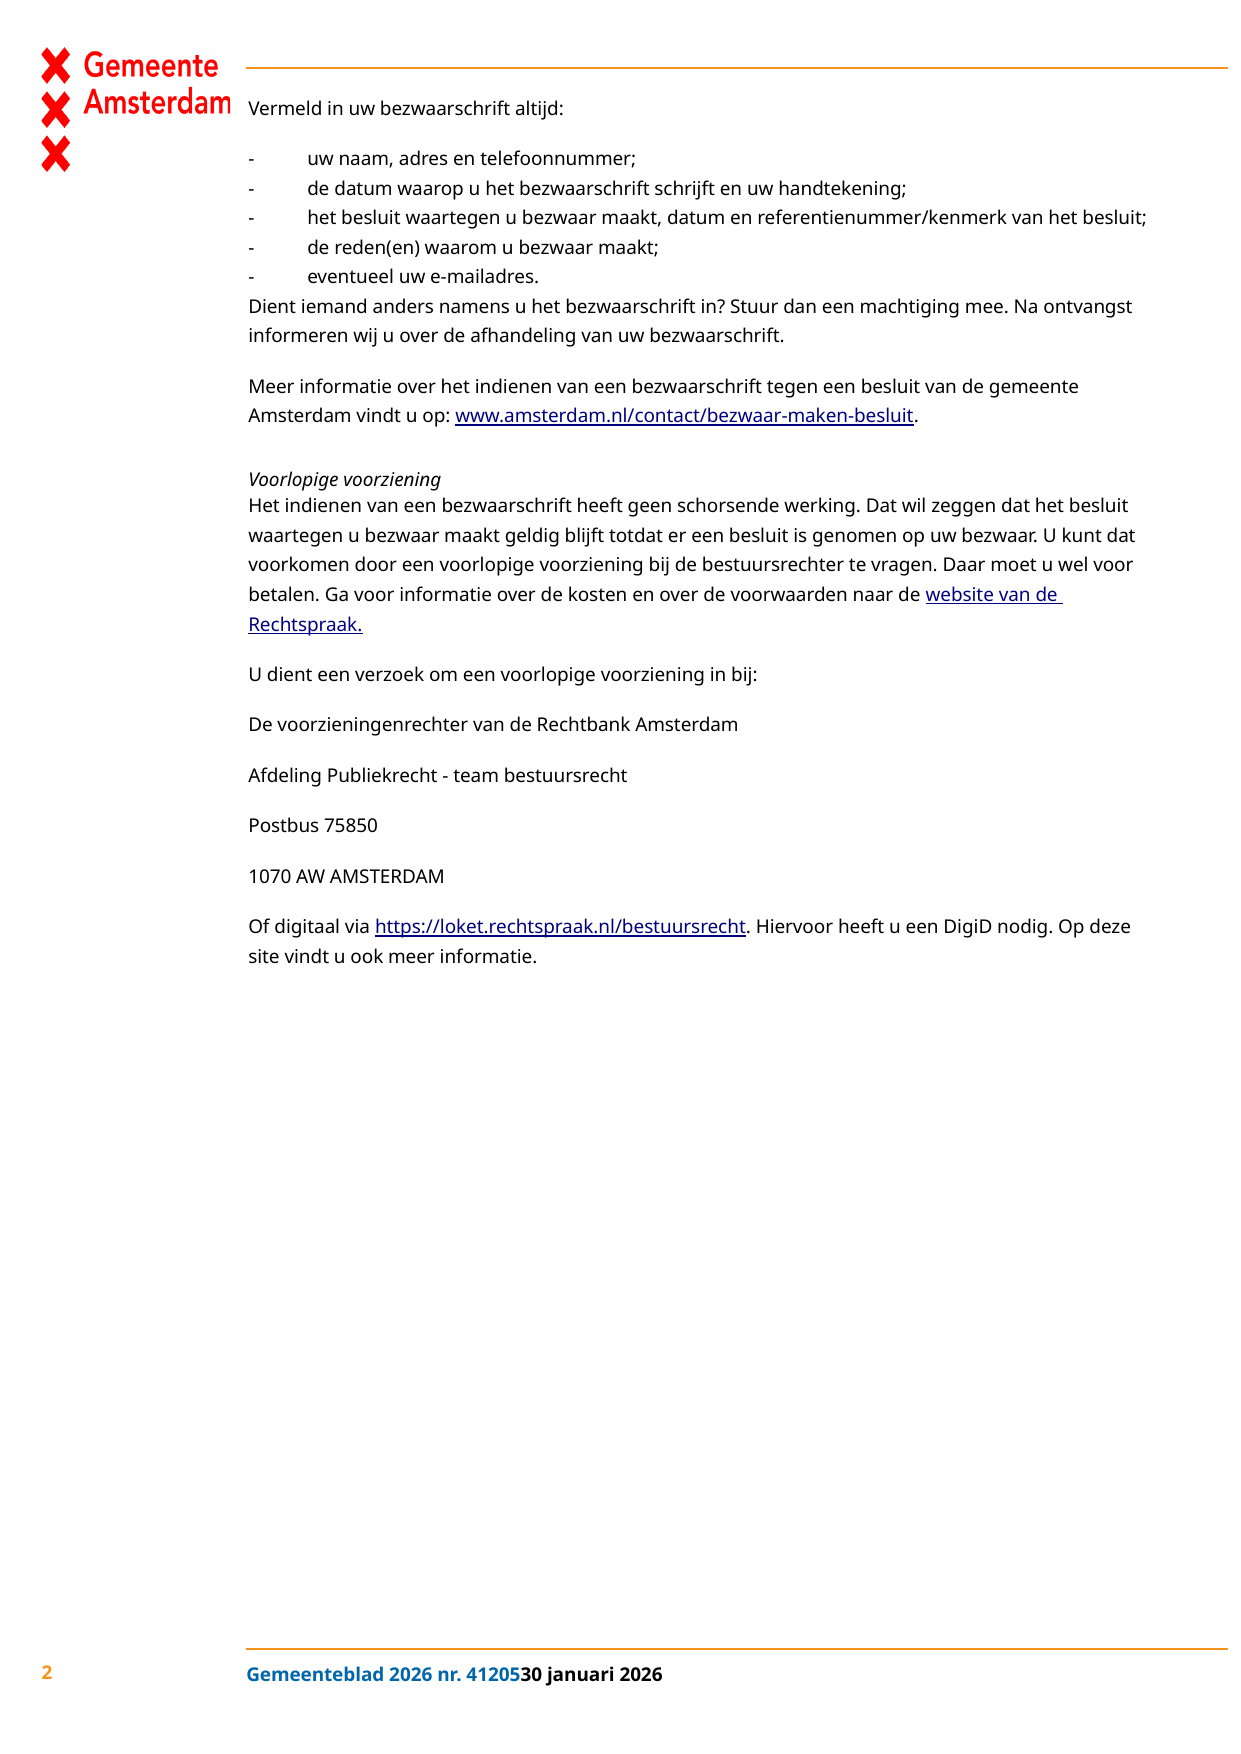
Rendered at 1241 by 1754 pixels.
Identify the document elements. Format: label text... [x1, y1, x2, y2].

text Meer informatie over het indienen van een bezwaarschrift tegen een besluit van de gemeente Amsterdam vindt u op: www.amsterdam.nl/contact/bezwaar-maken-besluit. [248, 373, 1152, 428]
text De voorzieningenrechter van de Rechtbank Amsterdam [248, 712, 1152, 737]
text Vermeld in uw bezwaarschrift altijd: [248, 95, 1152, 121]
list het besluit waartegen u bezwaar maakt, datum en referentienummer/kenmerk van het besluit; [248, 204, 1152, 230]
list de reden(en) waarom u bezwaar maakt; [248, 234, 1152, 260]
picture [41, 47, 231, 172]
list uw naam, adres en telefoonnummer; [248, 145, 1152, 171]
text U dient een verzoek om een voorlopige voorziening in bij: [248, 661, 1152, 687]
text Voorlopige voorziening [248, 467, 1152, 492]
list de datum waarop u het bezwaarschrift schrijft en uw handtekening; [248, 175, 1152, 201]
text Dient iemand anders namens u het bezwaarschrift in? Stuur dan een machtiging mee. Na ontvangst informeren wij u over de afhandeling van uw bezwaarschrift. [248, 293, 1152, 348]
list eventueel uw e-mailadres. [248, 263, 1152, 289]
text Afdeling Publiekrecht - team bestuursrecht [248, 762, 1152, 788]
text Of digitaal via https://loket.rechtspraak.nl/bestuursrecht. Hiervoor heeft u een DigiD nodig. Op deze site vindt u ook meer informatie. [248, 913, 1152, 968]
text Postbus 75850 [248, 812, 1152, 838]
text Het indienen van een bezwaarschrift heeft geen schorsende werking. Dat wil zeggen dat het besluit waartegen u bezwaar maakt geldig blijft totdat er een besluit is genomen op uw bezwaar. U kunt dat voorkomen door een voorlopige voorziening bij de bestuursrechter te vragen. Daar moet u wel voor betalen. Ga voor informatie over de kosten en over de voorwaarden naar de website van de Rechtspraak. [248, 492, 1152, 636]
text 1070 AW AMSTERDAM [248, 863, 1152, 888]
